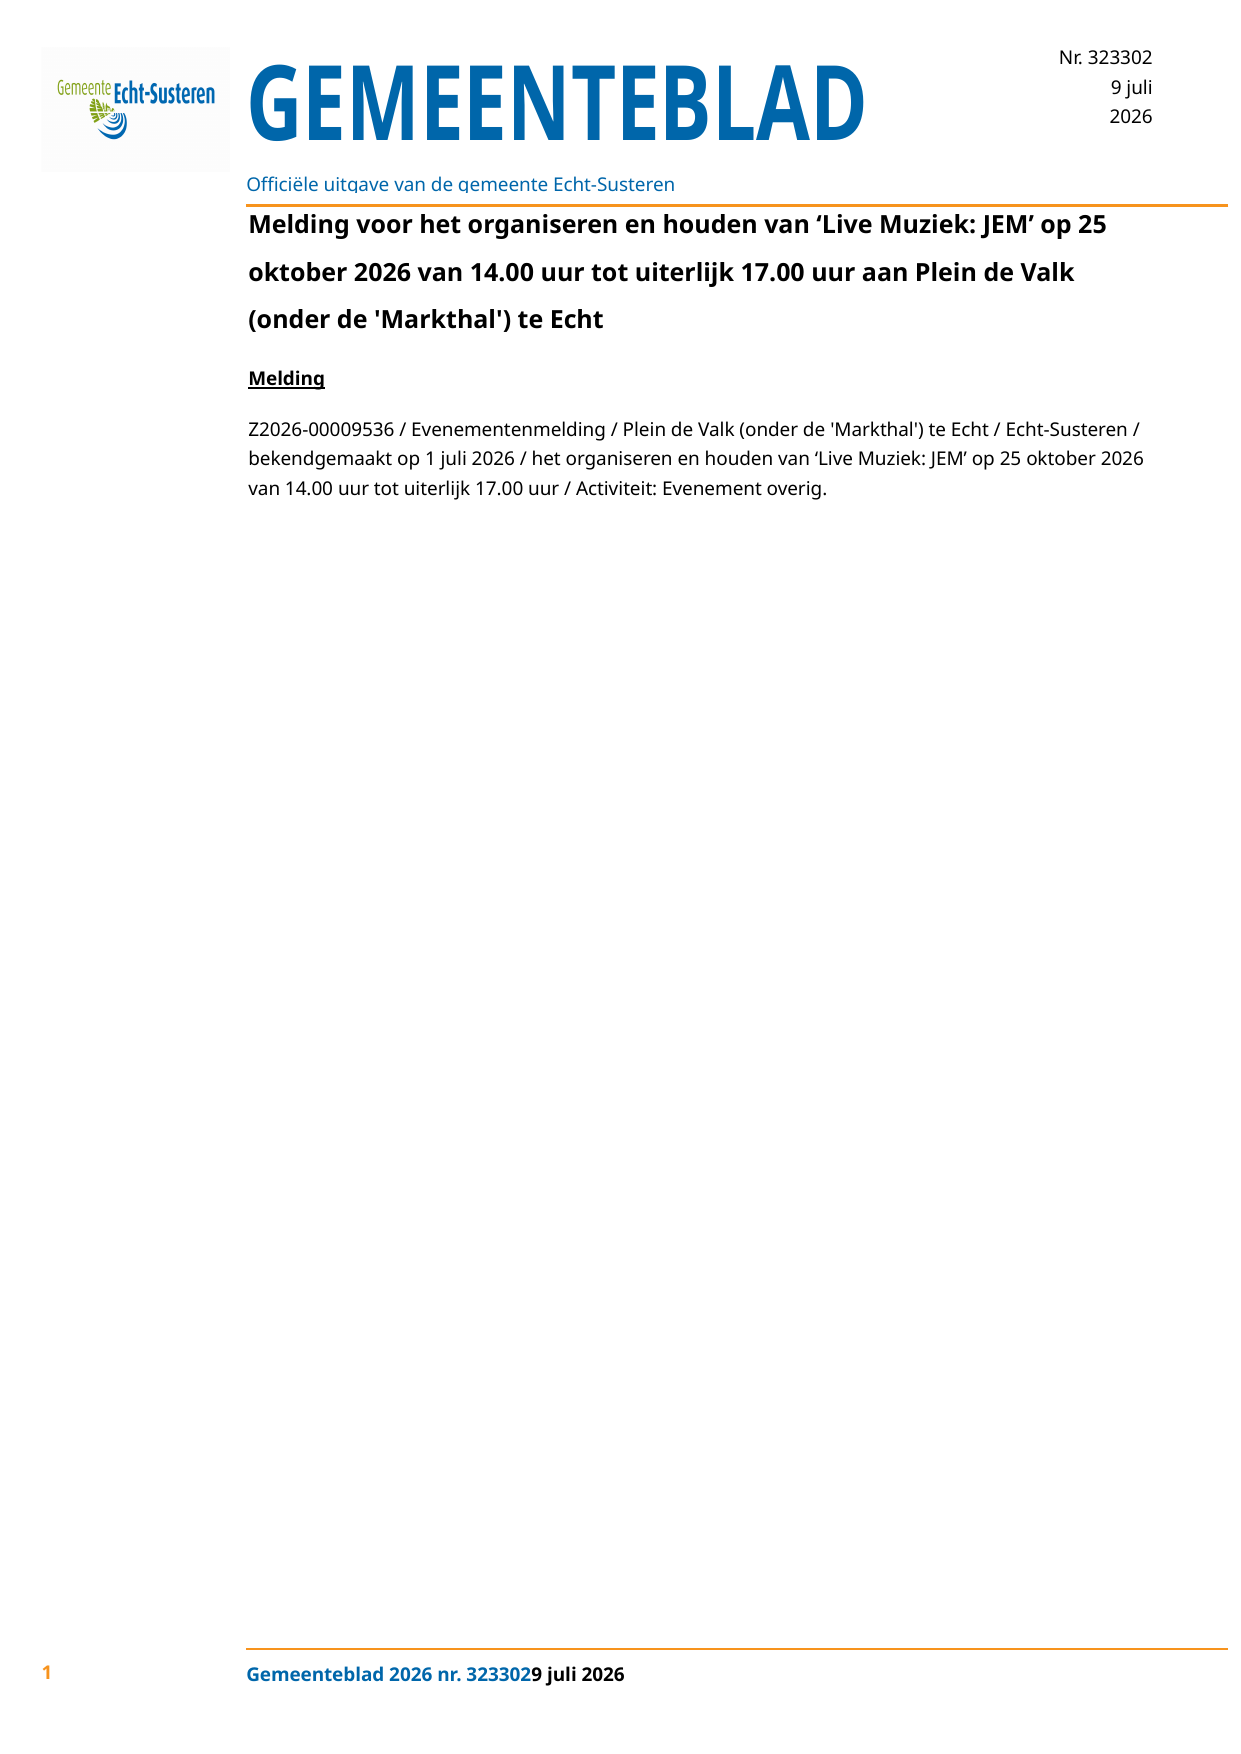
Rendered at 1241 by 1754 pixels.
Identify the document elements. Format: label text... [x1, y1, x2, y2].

text Melding [248, 366, 1152, 391]
text Melding voor het organiseren en houden van ‘Live Muziek: JEM’ op 25 oktober 2026 van 14.00 uur tot uiterlijk 17.00 uur aan Plein de Valk (onder de 'Markthal') te Echt [248, 207, 1152, 336]
picture [41, 47, 231, 172]
text Z2026-00009536 / Evenementenmelding / Plein de Valk (onder de 'Markthal') te Echt / Echt-Susteren / bekendgemaakt op 1 juli 2026 / het organiseren en houden van ‘Live Muziek: JEM’ op 25 oktober 2026 van 14.00 uur tot uiterlijk 17.00 uur / Activiteit: Evenement overig. [248, 416, 1152, 501]
